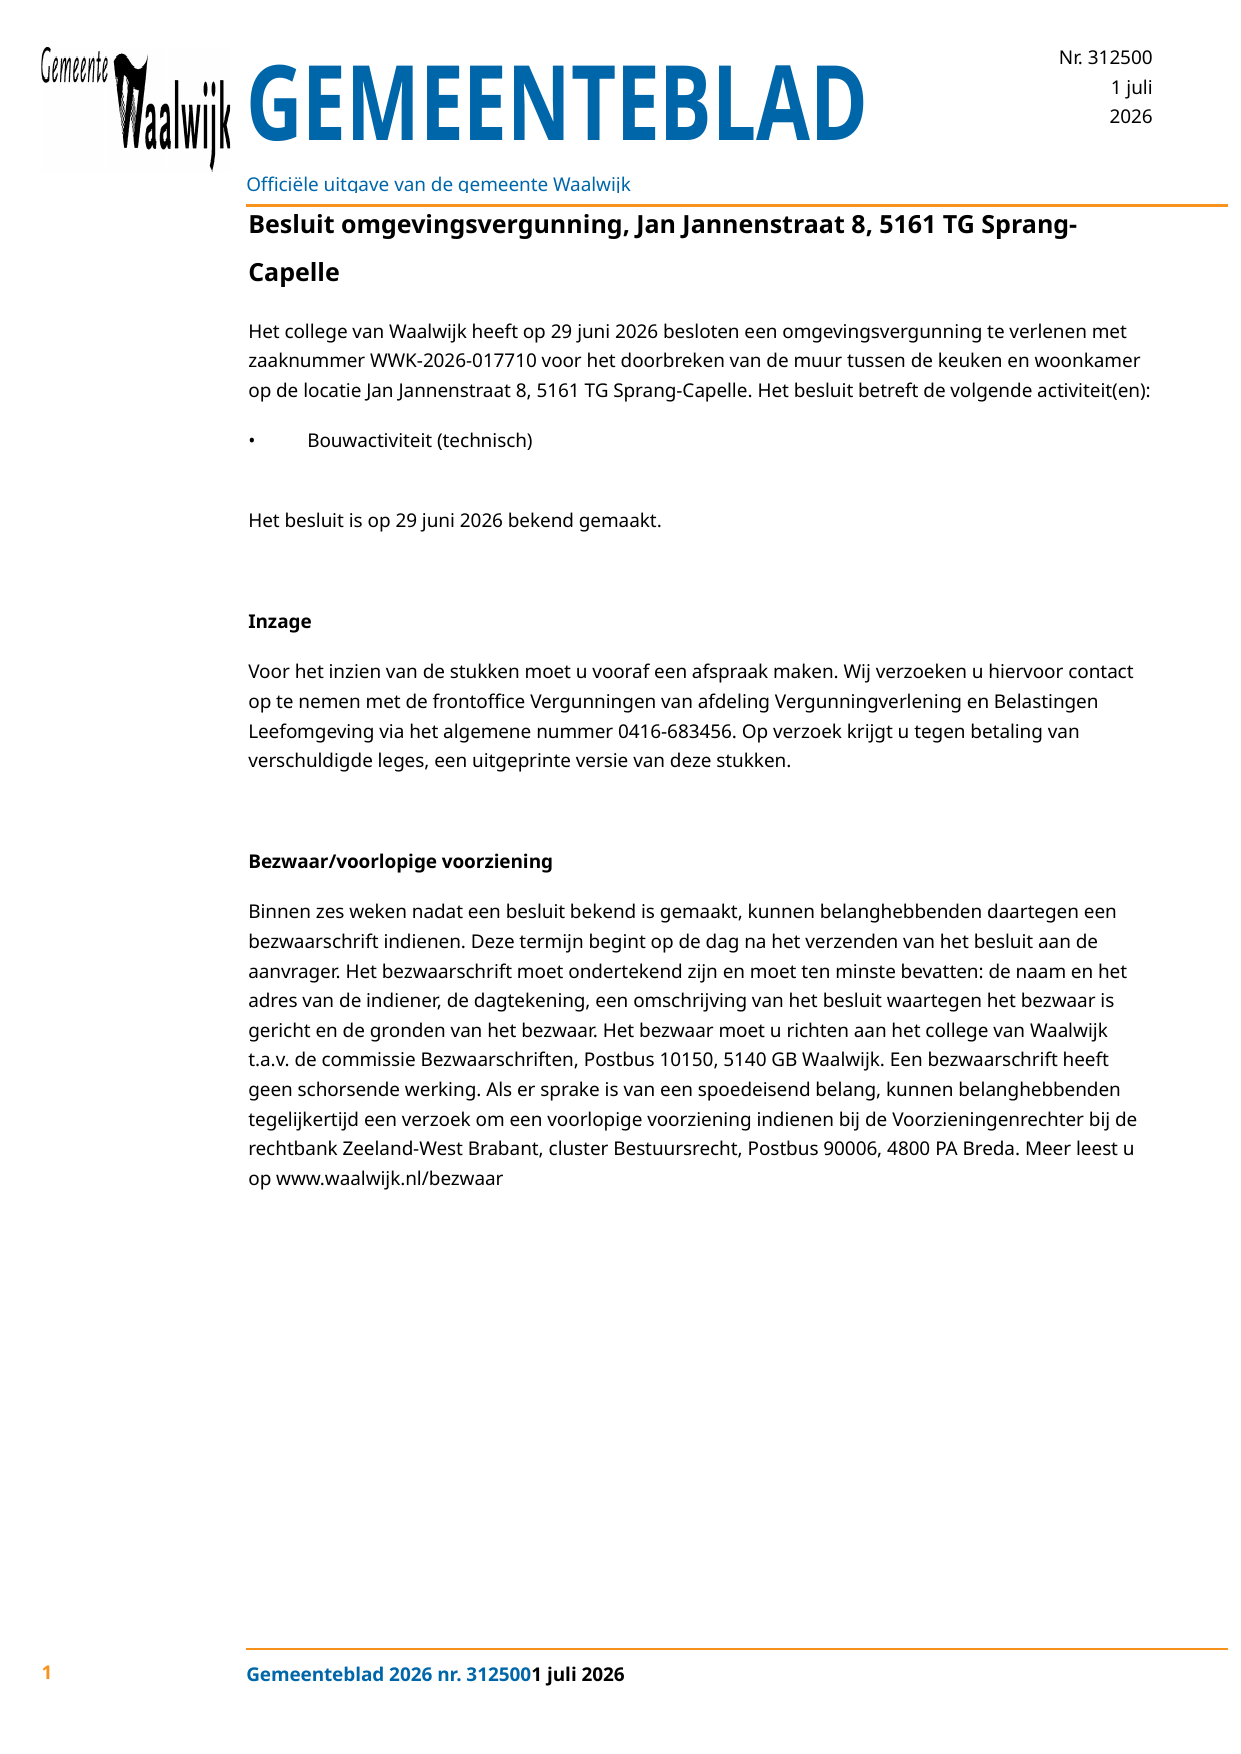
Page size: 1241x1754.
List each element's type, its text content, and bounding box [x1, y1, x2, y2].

list Bouwactiviteit (technisch) [248, 427, 1152, 453]
text Voor het inzien van de stukken moet u vooraf een afspraak maken. Wij verzoeken u hiervoor contact op te nemen met de frontoffice Vergunningen van afdeling Vergunningverlening en Belastingen Leefomgeving via het algemene nummer 0416-683456. Op verzoek krijgt u tegen betaling van verschuldigde leges, een uitgeprinte versie van deze stukken. [248, 659, 1152, 773]
text Besluit omgevingsvergunning, Jan Jannenstraat 8, 5161 TG Sprang-Capelle [248, 207, 1152, 288]
text Bezwaar/voorlopige voorziening [248, 848, 1152, 874]
picture [41, 47, 231, 172]
text Binnen zes weken nadat een besluit bekend is gemaakt, kunnen belanghebbenden daartegen een bezwaarschrift indienen. Deze termijn begint op de dag na het verzenden van het besluit aan de aanvrager. Het bezwaarschrift moet ondertekend zijn en moet ten minste bevatten: de naam en het adres van de indiener, de dagtekening, een omschrijving van het besluit waartegen het bezwaar is gericht en de gronden van het bezwaar. Het bezwaar moet u richten aan het college van Waalwijk t.a.v. de commissie Bezwaarschriften, Postbus 10150, 5140 GB Waalwijk. Een bezwaarschrift heeft geen schorsende werking. Als er sprake is van een spoedeisend belang, kunnen belanghebbenden tegelijkertijd een verzoek om een voorlopige voorziening indienen bij de Voorzieningenrechter bij de rechtbank Zeeland-West Brabant, cluster Bestuursrecht, Postbus 90006, 4800 PA Breda. Meer leest u op www.waalwijk.nl/bezwaar [248, 899, 1152, 1191]
text Het college van Waalwijk heeft op 29 juni 2026 besloten een omgevingsvergunning te verlenen met zaaknummer WWK-2026-017710 voor het doorbreken van de muur tussen de keuken en woonkamer op de locatie Jan Jannenstraat 8, 5161 TG Sprang-Capelle. Het besluit betreft de volgende activiteit(en): [248, 318, 1152, 403]
text Inzage [248, 608, 1152, 634]
text Het besluit is op 29 juni 2026 bekend gemaakt. [248, 507, 1152, 533]
